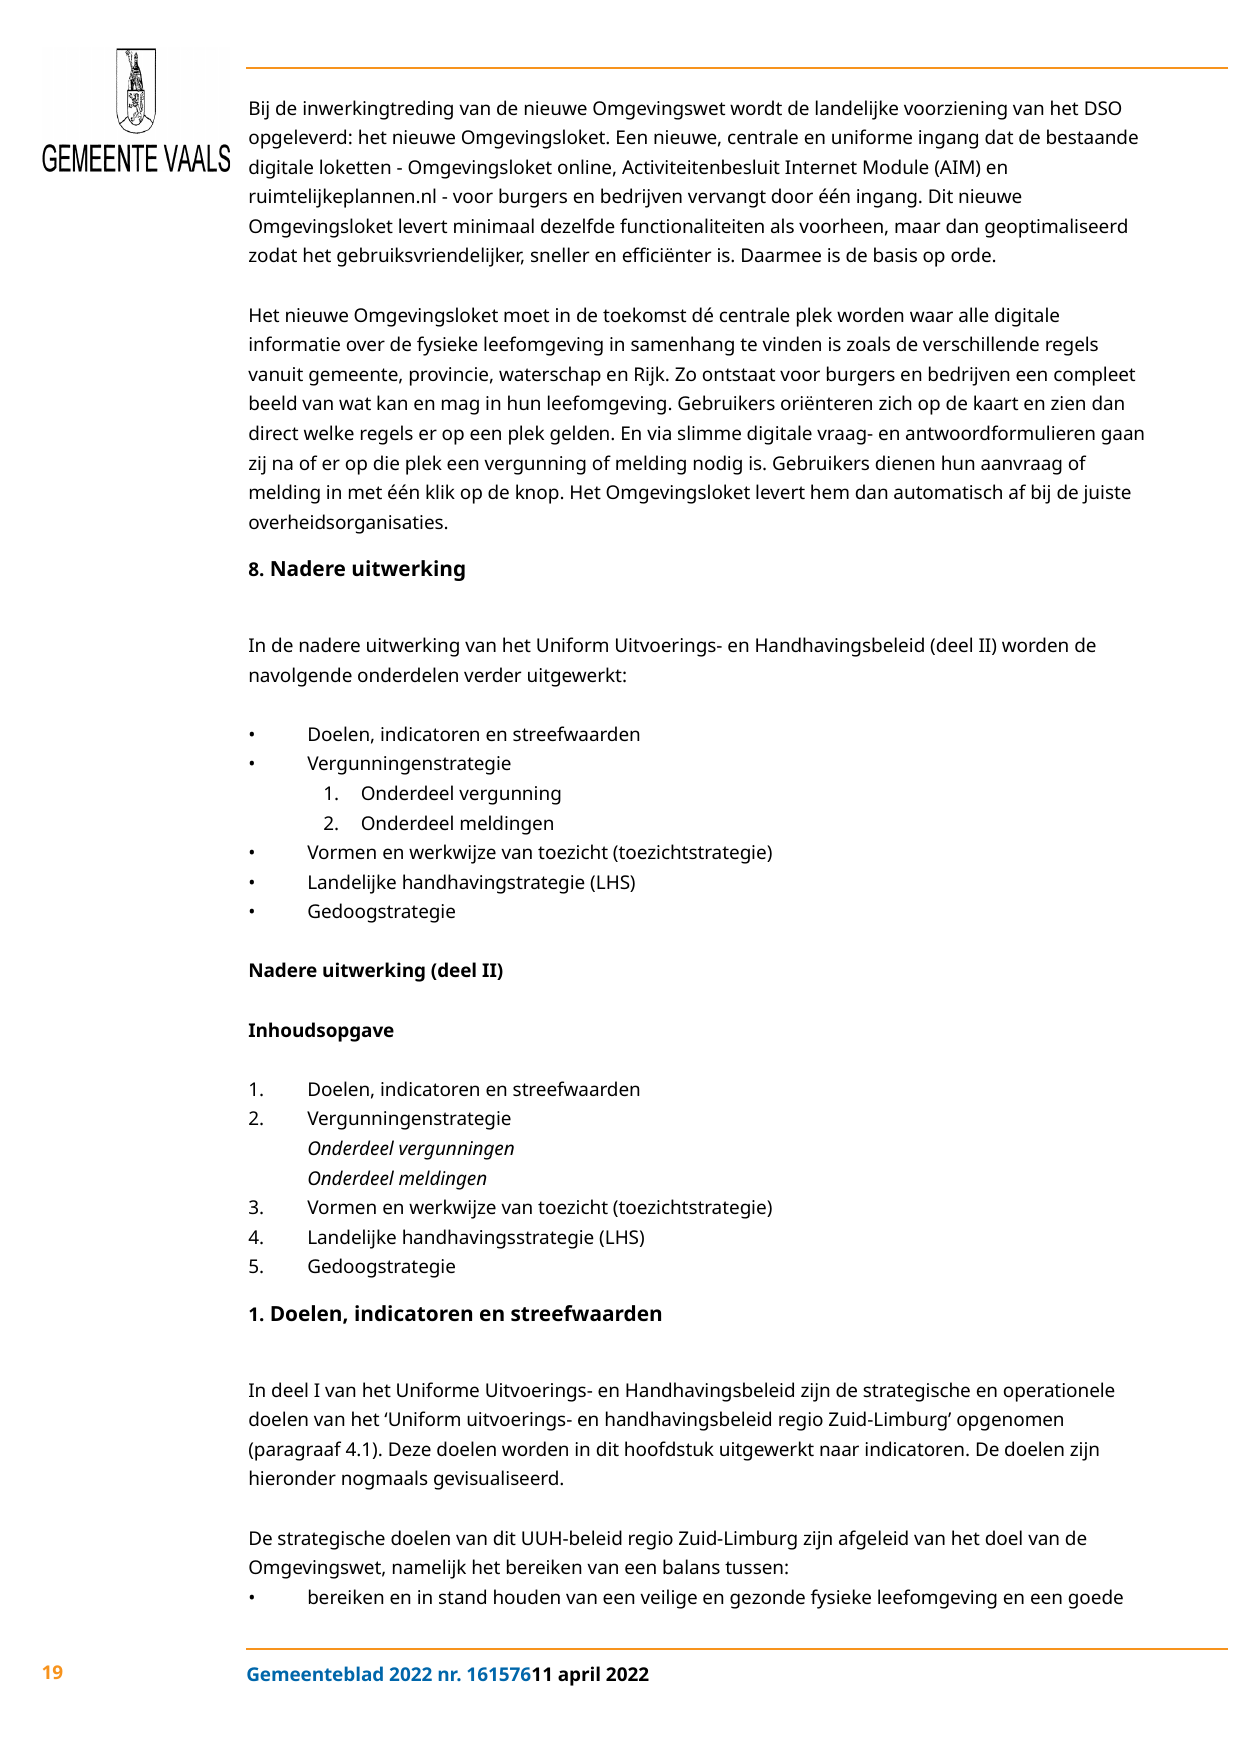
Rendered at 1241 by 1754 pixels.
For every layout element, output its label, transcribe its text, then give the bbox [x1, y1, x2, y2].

list Onderdeel vergunning [323, 780, 1152, 806]
list Gedoogstrategie [248, 898, 1152, 924]
text Nadere uitwerking (deel II) [248, 958, 1152, 983]
text In de nadere uitwerking van het Uniform Uitvoerings- en Handhavingsbeleid (deel II) worden de navolgende onderdelen verder uitgewerkt: [248, 632, 1152, 688]
list Onderdeel meldingen [248, 1165, 1152, 1191]
list bereiken en in stand houden van een veilige en gezonde fysieke leefomgeving en een goede [248, 1584, 1152, 1610]
list Gedoogstrategie [248, 1253, 1152, 1279]
text Het nieuwe Omgevingsloket moet in de toekomst dé centrale plek worden waar alle digitale informatie over de fysieke leefomgeving in samenhang te vinden is zoals de verschillende regels vanuit gemeente, provincie, waterschap en Rijk. Zo ontstaat voor burgers en bedrijven een compleet beeld van wat kan en mag in hun leefomgeving. Gebruikers oriënteren zich op de kaart en zien dan direct welke regels er op een plek gelden. En via slimme digitale vraag- en antwoordformulieren gaan zij na of er op die plek een vergunning of melding nodig is. Gebruikers dienen hun aanvraag of melding in met één klik op de knop. Het Omgevingsloket levert hem dan automatisch af bij de juiste overheidsorganisaties. [248, 302, 1152, 535]
list Vergunningenstrategie [248, 751, 1152, 776]
list Vormen en werkwijze van toezicht (toezichtstrategie) [248, 1194, 1152, 1220]
text In deel I van het Uniforme Uitvoerings- en Handhavingsbeleid zijn de strategische en operationele doelen van het ‘Uniform uitvoerings- en handhavingsbeleid regio Zuid-Limburg’ opgenomen (paragraaf 4.1). Deze doelen worden in dit hoofdstuk uitgewerkt naar indicatoren. De doelen zijn hieronder nogmaals gevisualiseerd. [248, 1377, 1152, 1491]
list Doelen, indicatoren en streefwaarden [248, 1076, 1152, 1102]
picture [41, 47, 231, 172]
text Bij de inwerkingtreding van de nieuwe Omgevingswet wordt de landelijke voorziening van het DSO opgeleverd: het nieuwe Omgevingsloket. Een nieuwe, centrale en uniforme ingang dat de bestaande digitale loketten - Omgevingsloket online, Activiteitenbesluit Internet Module (AIM) en ruimtelijkeplannen.nl - voor burgers en bedrijven vervangt door één ingang. Dit nieuwe Omgevingsloket levert minimaal dezelfde functionaliteiten als voorheen, maar dan geoptimaliseerd zodat het gebruiksvriendelijker, sneller en efficiënter is. Daarmee is de basis op orde. [248, 95, 1152, 268]
list Vormen en werkwijze van toezicht (toezichtstrategie) [248, 839, 1152, 865]
list Onderdeel meldingen [323, 810, 1152, 836]
list Landelijke handhavingstrategie (LHS) [248, 869, 1152, 895]
text 8. Nadere uitwerking [248, 554, 1152, 583]
list Landelijke handhavingsstrategie (LHS) [248, 1224, 1152, 1250]
list Vergunningenstrategie [248, 1106, 1152, 1131]
text De strategische doelen van dit UUH-beleid regio Zuid-Limburg zijn afgeleid van het doel van de Omgevingswet, namelijk het bereiken van een balans tussen: [248, 1525, 1152, 1580]
list Doelen, indicatoren en streefwaarden [248, 721, 1152, 747]
text 1. Doelen, indicatoren en streefwaarden [248, 1299, 1152, 1328]
list Onderdeel vergunningen [248, 1135, 1152, 1161]
text Inhoudsopgave [248, 1017, 1152, 1043]
